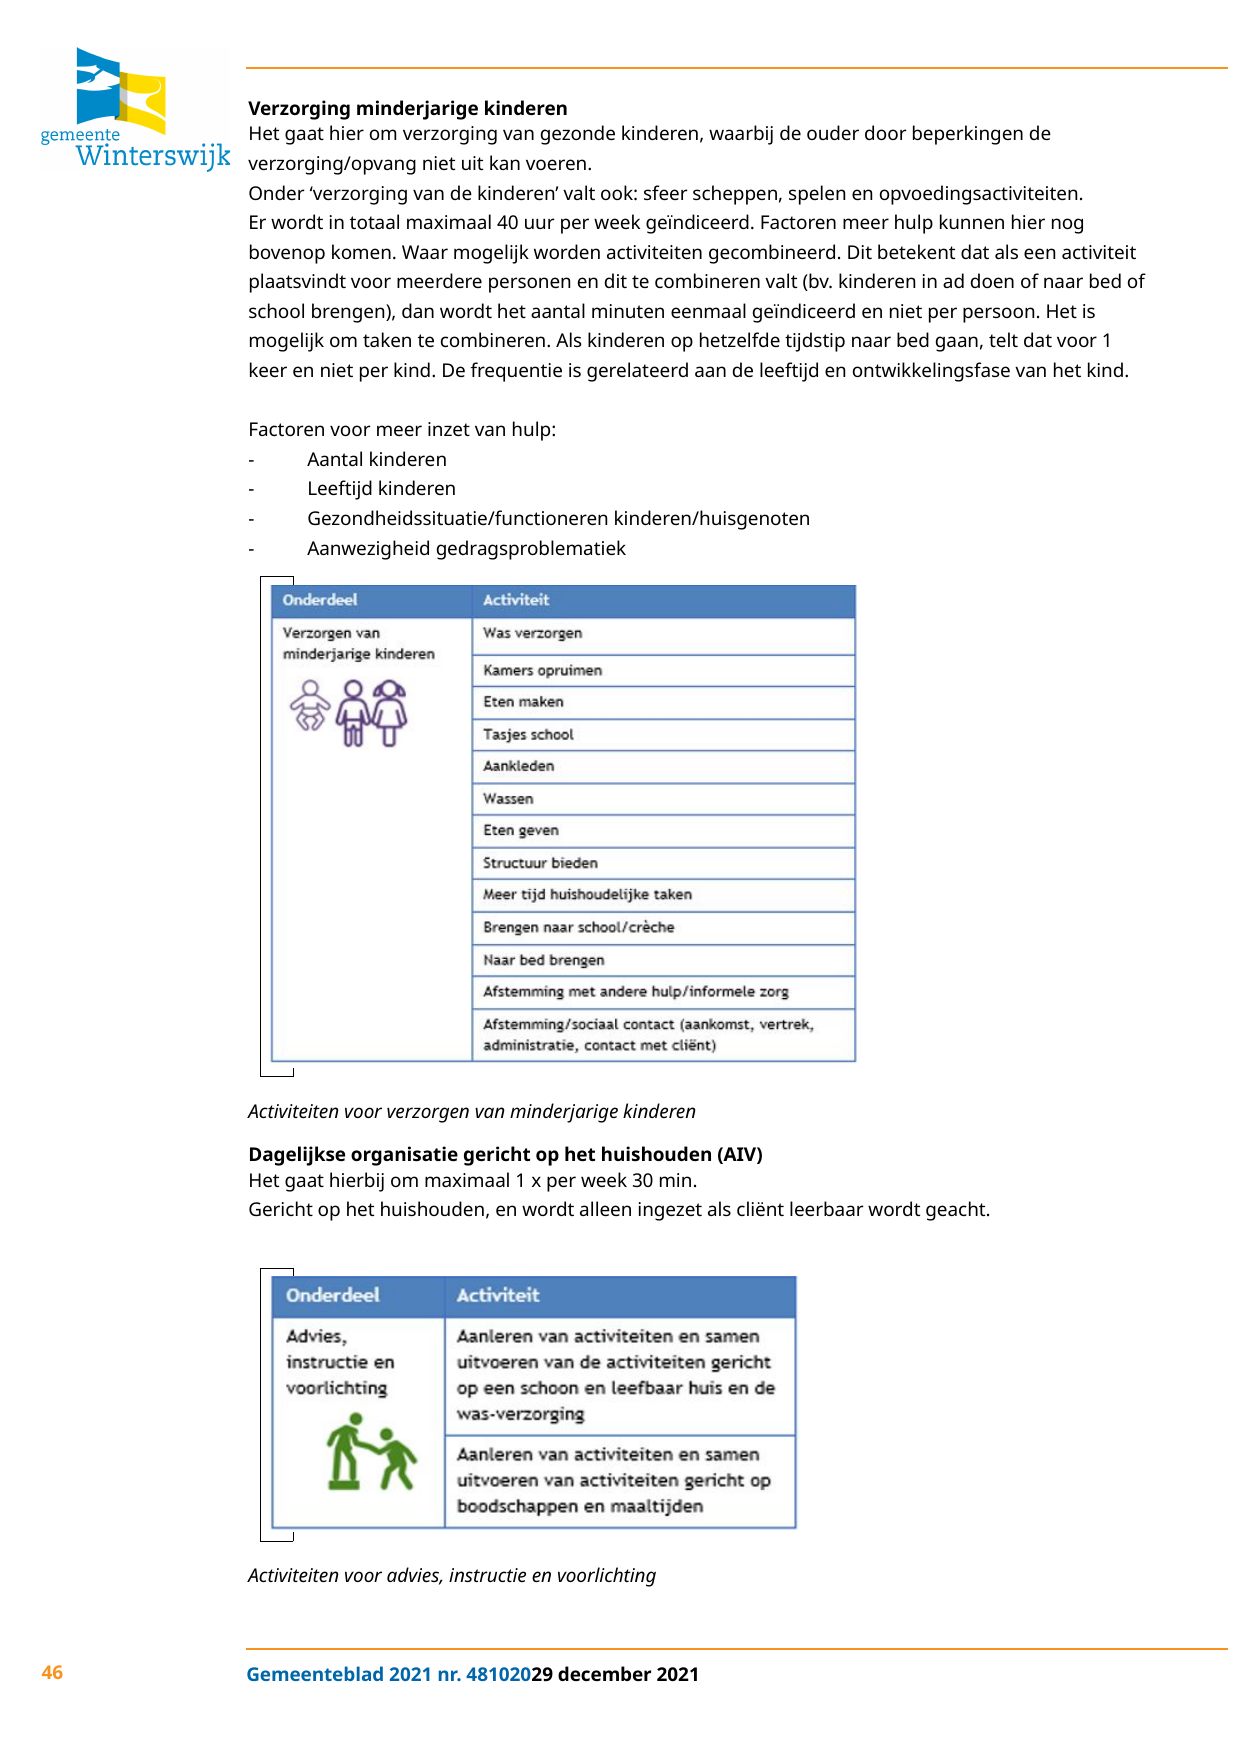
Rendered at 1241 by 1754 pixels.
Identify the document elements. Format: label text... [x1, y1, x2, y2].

picture [268, 1276, 801, 1532]
text Factoren voor meer inzet van hulp: [248, 416, 1152, 442]
list Leeftijd kinderen [248, 476, 1152, 501]
text Het gaat hierbij om maximaal 1 x per week 30 min. [248, 1167, 1152, 1192]
list Aanwezigheid gedragsproblematiek [248, 535, 1152, 560]
list Gezondheidssituatie/functioneren kinderen/huisgenoten [248, 505, 1152, 531]
text Verzorging minderjarige kinderen [248, 95, 1152, 121]
text Gericht op het huishouden, en wordt alleen ingezet als cliënt leerbaar wordt geacht. [248, 1196, 1152, 1222]
text Activiteiten voor advies, instructie en voorlichting [248, 1562, 1152, 1588]
text Dagelijkse organisatie gericht op het huishouden (AIV) [248, 1141, 1152, 1167]
text Onder ‘verzorging van de kinderen’ valt ook: sfeer scheppen, spelen en opvoedingsactiviteiten. [248, 180, 1152, 205]
list Aantal kinderen [248, 446, 1152, 472]
picture [225, 153, 231, 162]
text Activiteiten voor verzorgen van minderjarige kinderen [248, 1098, 1152, 1124]
text Er wordt in totaal maximaal 40 uur per week geïndiceerd. Factoren meer hulp kunnen hier nog bovenop komen. Waar mogelijk worden activiteiten gecombineerd. Dit betekent dat als een activiteit plaatsvindt voor meerdere personen en dit te combineren valt (bv. kinderen in ad doen of naar bed of school brengen), dan wordt het aantal minuten eenmaal geïndiceerd en niet per persoon. Het is mogelijk om taken te combineren. Als kinderen op hetzelfde tijdstip naar bed gaan, telt dat voor 1 keer en niet per kind. De frequentie is gerelateerd aan de leeftijd en ontwikkelingsfase van het kind. [248, 209, 1152, 383]
text Het gaat hier om verzorging van gezonde kinderen, waarbij de ouder door beperkingen de verzorging/opvang niet uit kan voeren. [248, 121, 1152, 176]
picture [41, 47, 231, 172]
picture [268, 585, 860, 1068]
